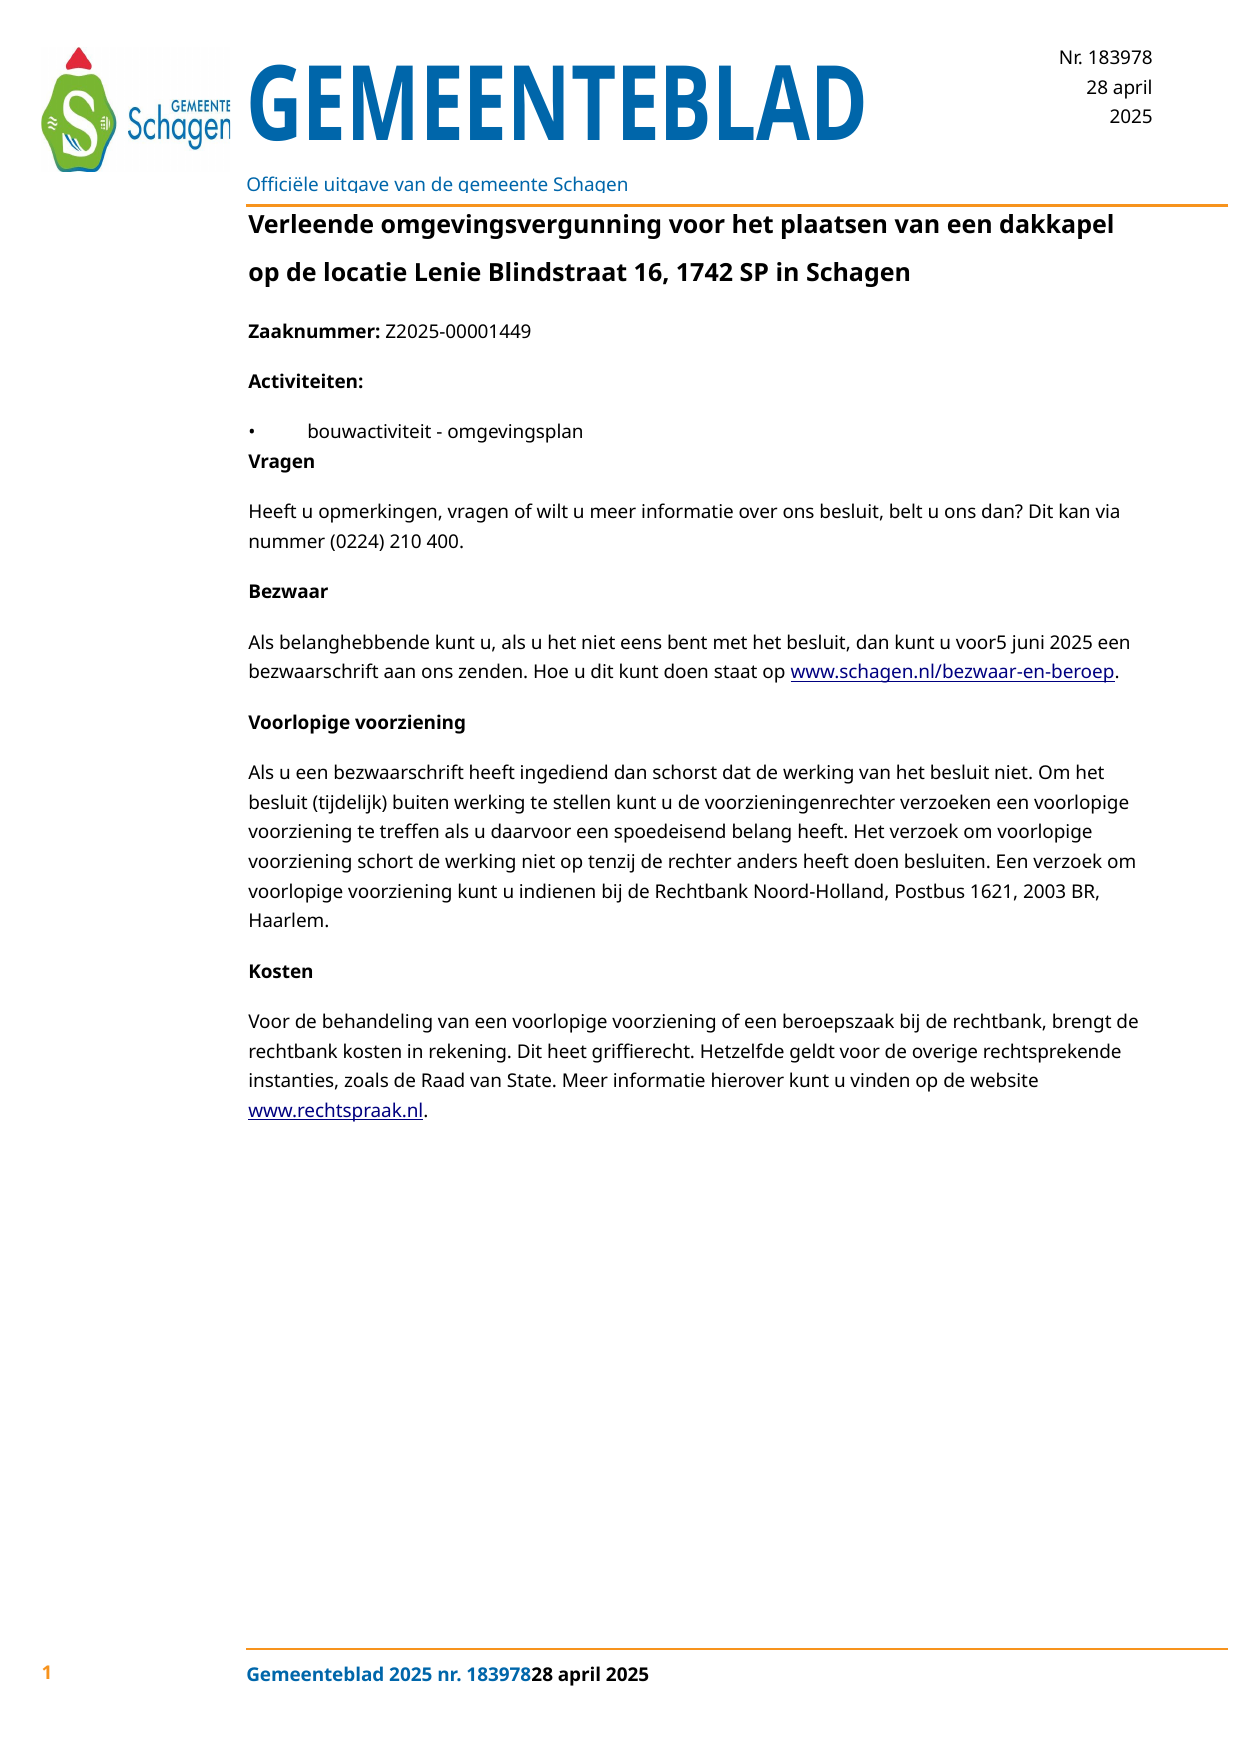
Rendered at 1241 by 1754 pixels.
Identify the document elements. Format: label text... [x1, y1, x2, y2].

text Activiteiten: [248, 368, 1152, 394]
list bouwactiviteit - omgevingsplan [248, 419, 1152, 444]
text Als belanghebbende kunt u, als u het niet eens bent met het besluit, dan kunt u voor5 juni 2025 een bezwaarschrift aan ons zenden. Hoe u dit kunt doen staat op www.schagen.nl/bezwaar-en-beroep. [248, 629, 1152, 684]
text Voor de behandeling van een voorlopige voorziening of een beroepszaak bij de rechtbank, brengt de rechtbank kosten in rekening. Dit heet griffierecht. Hetzelfde geldt voor de overige rechtsprekende instanties, zoals de Raad van State. Meer informatie hierover kunt u vinden op de website www.rechtspraak.nl. [248, 1008, 1152, 1123]
text Verleende omgevingsvergunning voor het plaatsen van een dakkapel op de locatie Lenie Blindstraat 16, 1742 SP in Schagen [248, 207, 1152, 288]
text Bezwaar [248, 579, 1152, 604]
text Vragen [248, 448, 1152, 474]
text Zaaknummer: Z2025-00001449 [248, 318, 1152, 344]
text Voorlopige voorziening [248, 709, 1152, 735]
text Heeft u opmerkingen, vragen of wilt u meer informatie over ons besluit, belt u ons dan? Dit kan via nummer (0224) 210 400. [248, 499, 1152, 554]
text Kosten [248, 958, 1152, 984]
picture [41, 47, 231, 172]
text Als u een bezwaarschrift heeft ingediend dan schorst dat de werking van het besluit niet. Om het besluit (tijdelijk) buiten werking te stellen kunt u de voorzieningenrechter verzoeken een voorlopige voorziening te treffen als u daarvoor een spoedeisend belang heeft. Het verzoek om voorlopige voorziening schort de werking niet op tenzij de rechter anders heeft doen besluiten. Een verzoek om voorlopige voorziening kunt u indienen bij de Rechtbank Noord-Holland, Postbus 1621, 2003 BR, Haarlem. [248, 759, 1152, 933]
